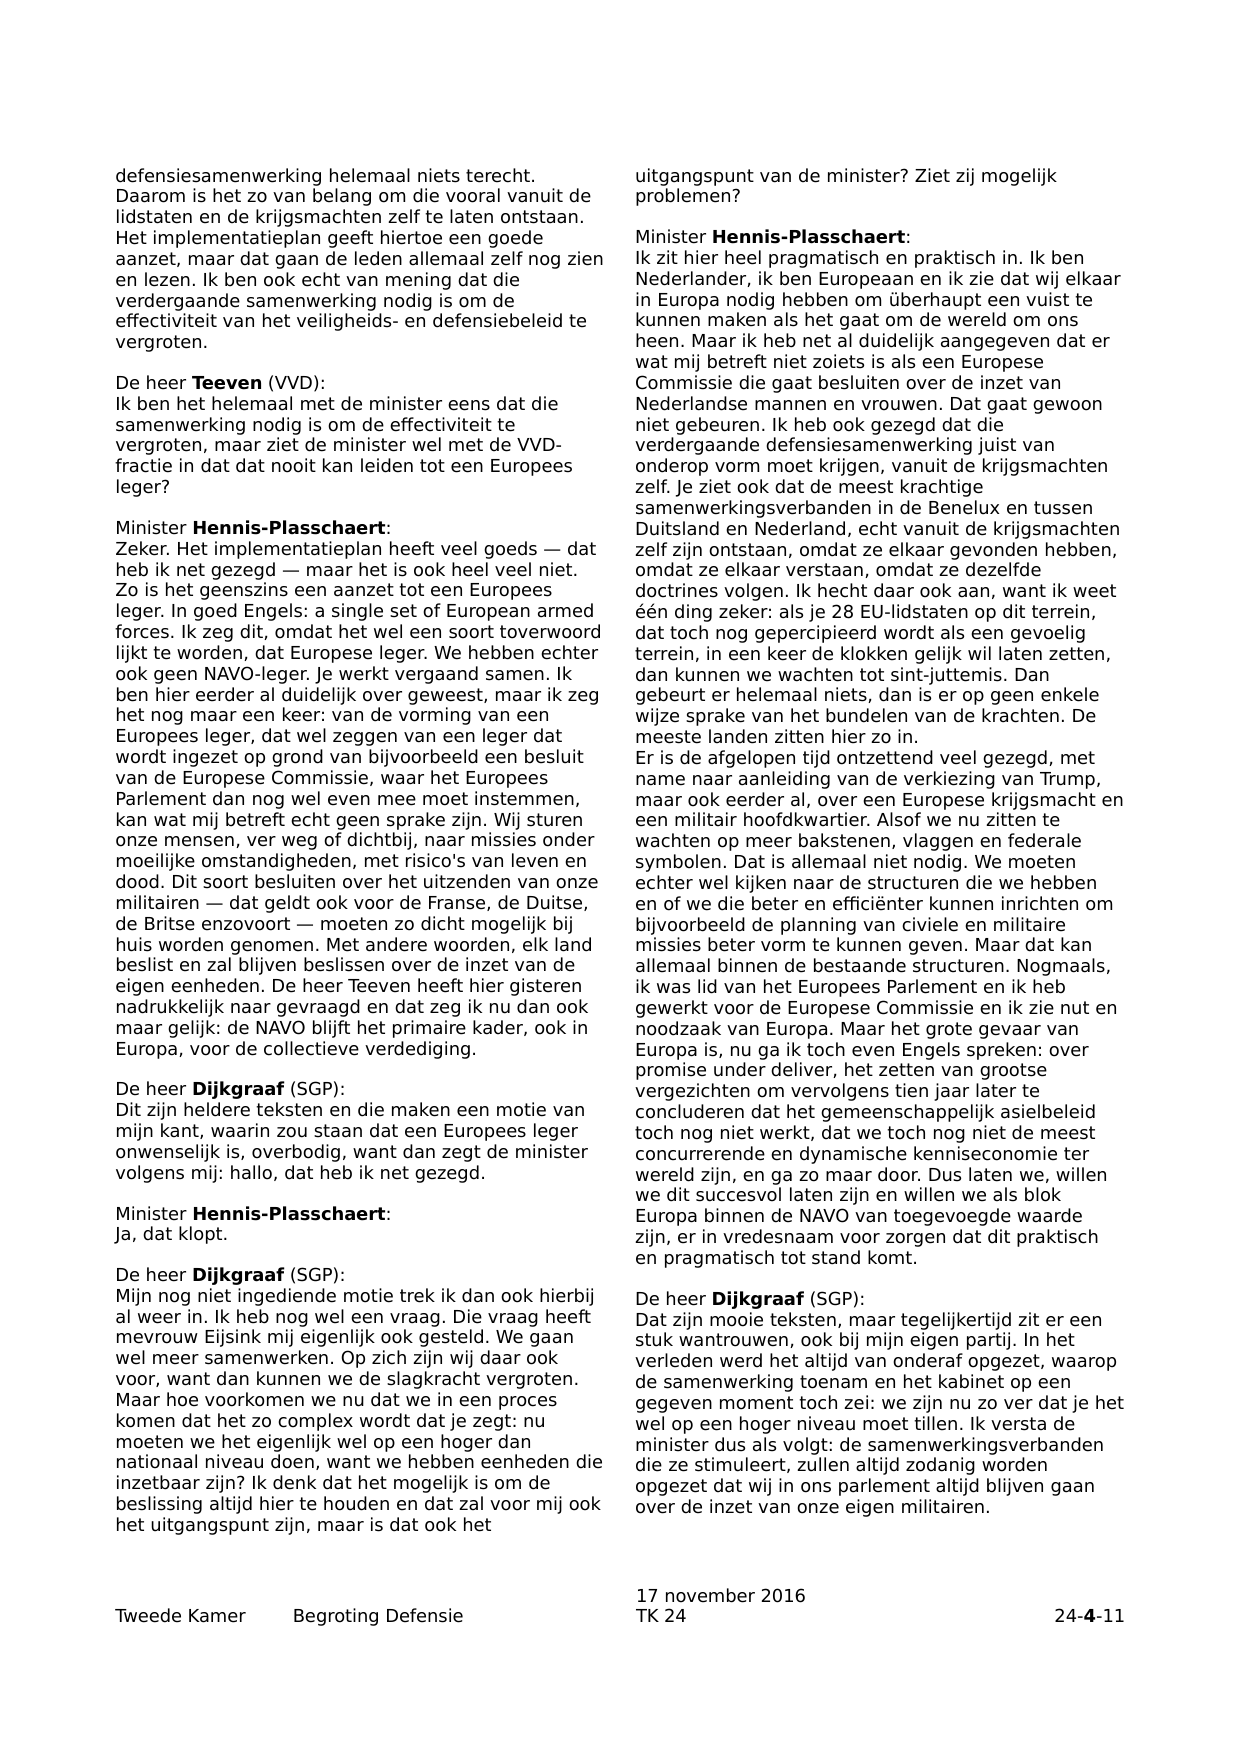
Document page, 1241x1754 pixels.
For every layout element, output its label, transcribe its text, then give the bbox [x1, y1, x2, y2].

text Ik zit hier heel pragmatisch en praktisch in. Ik ben Nederlander, ik ben Europeaan en ik zie dat wij elkaar in Europa nodig hebben om überhaupt een vuist te kunnen maken als het gaat om de wereld om ons heen. Maar ik heb net al duidelijk aangegeven dat er wat mij betreft niet zoiets is als een Europese Commissie die gaat besluiten over de inzet van Nederlandse mannen en vrouwen. Dat gaat gewoon niet gebeuren. Ik heb ook gezegd dat die verdergaande defensiesamenwerking juist van onderop vorm moet krijgen, vanuit de krijgsmachten zelf. Je ziet ook dat de meest krachtige samenwerkingsverbanden in de Benelux en tussen Duitsland en Nederland, echt vanuit de krijgsmachten zelf zijn ontstaan, omdat ze elkaar gevonden hebben, omdat ze elkaar verstaan, omdat ze dezelfde doctrines volgen. Ik hecht daar ook aan, want ik weet één ding zeker: als je 28 EU-lidstaten op dit terrein, dat toch nog gepercipieerd wordt als een gevoelig terrein, in een keer de klokken gelijk wil laten zetten, dan kunnen we wachten tot sint-juttemis. Dan gebeurt er helemaal niets, dan is er op geen enkele wijze sprake van het bundelen van de krachten. De meeste landen zitten hier zo in. [635, 248, 1125, 748]
text Minister Hennis-Plasschaert: [115, 1203, 605, 1224]
text Ja, dat klopt. [115, 1224, 605, 1245]
text Er is de afgelopen tijd ontzettend veel gezegd, met name naar aanleiding van de verkiezing van Trump, maar ook eerder al, over een Europese krijgsmacht en een militair hoofdkwartier. Alsof we nu zitten te wachten op meer bakstenen, vlaggen en federale symbolen. Dat is allemaal niet nodig. We moeten echter wel kijken naar de structuren die we hebben en of we die beter en efficiënter kunnen inrichten om bijvoorbeeld de planning van civiele en militaire missies beter vorm te kunnen geven. Maar dat kan allemaal binnen de bestaande structuren. Nogmaals, ik was lid van het Europees Parlement en ik heb gewerkt voor de Europese Commissie en ik zie nut en noodzaak van Europa. Maar het grote gevaar van Europa is, nu ga ik toch even Engels spreken: over promise under deliver, het zetten van grootse vergezichten om vervolgens tien jaar later te concluderen dat het gemeenschappelijk asielbeleid toch nog niet werkt, dat we toch nog niet de meest concurrerende en dynamische kenniseconomie ter wereld zijn, en ga zo maar door. Dus laten we, willen we dit succesvol laten zijn en willen we als blok Europa binnen de NAVO van toegevoegde waarde zijn, er in vredesnaam voor zorgen dat dit praktisch en pragmatisch tot stand komt. [635, 748, 1125, 1268]
text De heer Dijkgraaf (SGP): [115, 1265, 605, 1286]
text Ik ben het helemaal met de minister eens dat die samenwerking nodig is om de effectiviteit te vergroten, maar ziet de minister wel met de VVD-fractie in dat dat nooit kan leiden tot een Europees leger? [115, 393, 605, 498]
text defensiesamenwerking helemaal niets terecht. Daarom is het zo van belang om die vooral vanuit de lidstaten en de krijgsmachten zelf te laten ontstaan. Het implementatieplan geeft hiertoe een goede aanzet, maar dat gaan de leden allemaal zelf nog zien en lezen. Ik ben ook echt van mening dat die verdergaande samenwerking nodig is om de effectiviteit van het veiligheids- en defensiebeleid te vergroten. [115, 165, 605, 353]
text De heer Teeven (VVD): [115, 373, 605, 393]
text uitgangspunt van de minister? Ziet zij mogelijk problemen? [635, 165, 1125, 207]
text Dat zijn mooie teksten, maar tegelijkertijd zit er een stuk wantrouwen, ook bij mijn eigen partij. In het verleden werd het altijd van onderaf opgezet, waarop de samenwerking toenam en het kabinet op een gegeven moment toch zei: we zijn nu zo ver dat je het wel op een hoger niveau moet tillen. Ik versta de minister dus als volgt: de samenwerkingsverbanden die ze stimuleert, zullen altijd zodanig worden opgezet dat wij in ons parlement altijd blijven gaan over de inzet van onze eigen militairen. [635, 1309, 1125, 1518]
text Zeker. Het implementatieplan heeft veel goeds — dat heb ik net gezegd — maar het is ook heel veel niet. Zo is het geenszins een aanzet tot een Europees leger. In goed Engels: a single set of European armed forces. Ik zeg dit, omdat het wel een soort toverwoord lijkt te worden, dat Europese leger. We hebben echter ook geen NAVO-leger. Je werkt vergaand samen. Ik ben hier eerder al duidelijk over geweest, maar ik zeg het nog maar een keer: van de vorming van een Europees leger, dat wel zeggen van een leger dat wordt ingezet op grond van bijvoorbeeld een besluit van de Europese Commissie, waar het Europees Parlement dan nog wel even mee moet instemmen, kan wat mij betreft echt geen sprake zijn. Wij sturen onze mensen, ver weg of dichtbij, naar missies onder moeilijke omstandigheden, met risico's van leven en dood. Dit soort besluiten over het uitzenden van onze militairen — dat geldt ook voor de Franse, de Duitse, de Britse enzovoort — moeten zo dicht mogelijk bij huis worden genomen. Met andere woorden, elk land beslist en zal blijven beslissen over de inzet van de eigen eenheden. De heer Teeven heeft hier gisteren nadrukkelijk naar gevraagd en dat zeg ik nu dan ook maar gelijk: de NAVO blijft het primaire kader, ook in Europa, voor de collectieve verdediging. [115, 538, 605, 1059]
text De heer Dijkgraaf (SGP): [635, 1288, 1125, 1309]
text Minister Hennis-Plasschaert: [115, 518, 605, 538]
text De heer Dijkgraaf (SGP): [115, 1079, 605, 1100]
text Minister Hennis-Plasschaert: [635, 227, 1125, 248]
text Mijn nog niet ingediende motie trek ik dan ook hierbij al weer in. Ik heb nog wel een vraag. Die vraag heeft mevrouw Eijsink mij eigenlijk ook gesteld. We gaan wel meer samenwerken. Op zich zijn wij daar ook voor, want dan kunnen we de slagkracht vergroten. Maar hoe voorkomen we nu dat we in een proces komen dat het zo complex wordt dat je zegt: nu moeten we het eigenlijk wel op een hoger dan nationaal niveau doen, want we hebben eenheden die inzetbaar zijn? Ik denk dat het mogelijk is om de beslissing altijd hier te houden en dat zal voor mij ook het uitgangspunt zijn, maar is dat ook het [115, 1286, 605, 1536]
text Dit zijn heldere teksten en die maken een motie van mijn kant, waarin zou staan dat een Europees leger onwenselijk is, overbodig, want dan zegt de minister volgens mij: hallo, dat heb ik net gezegd. [115, 1100, 605, 1183]
